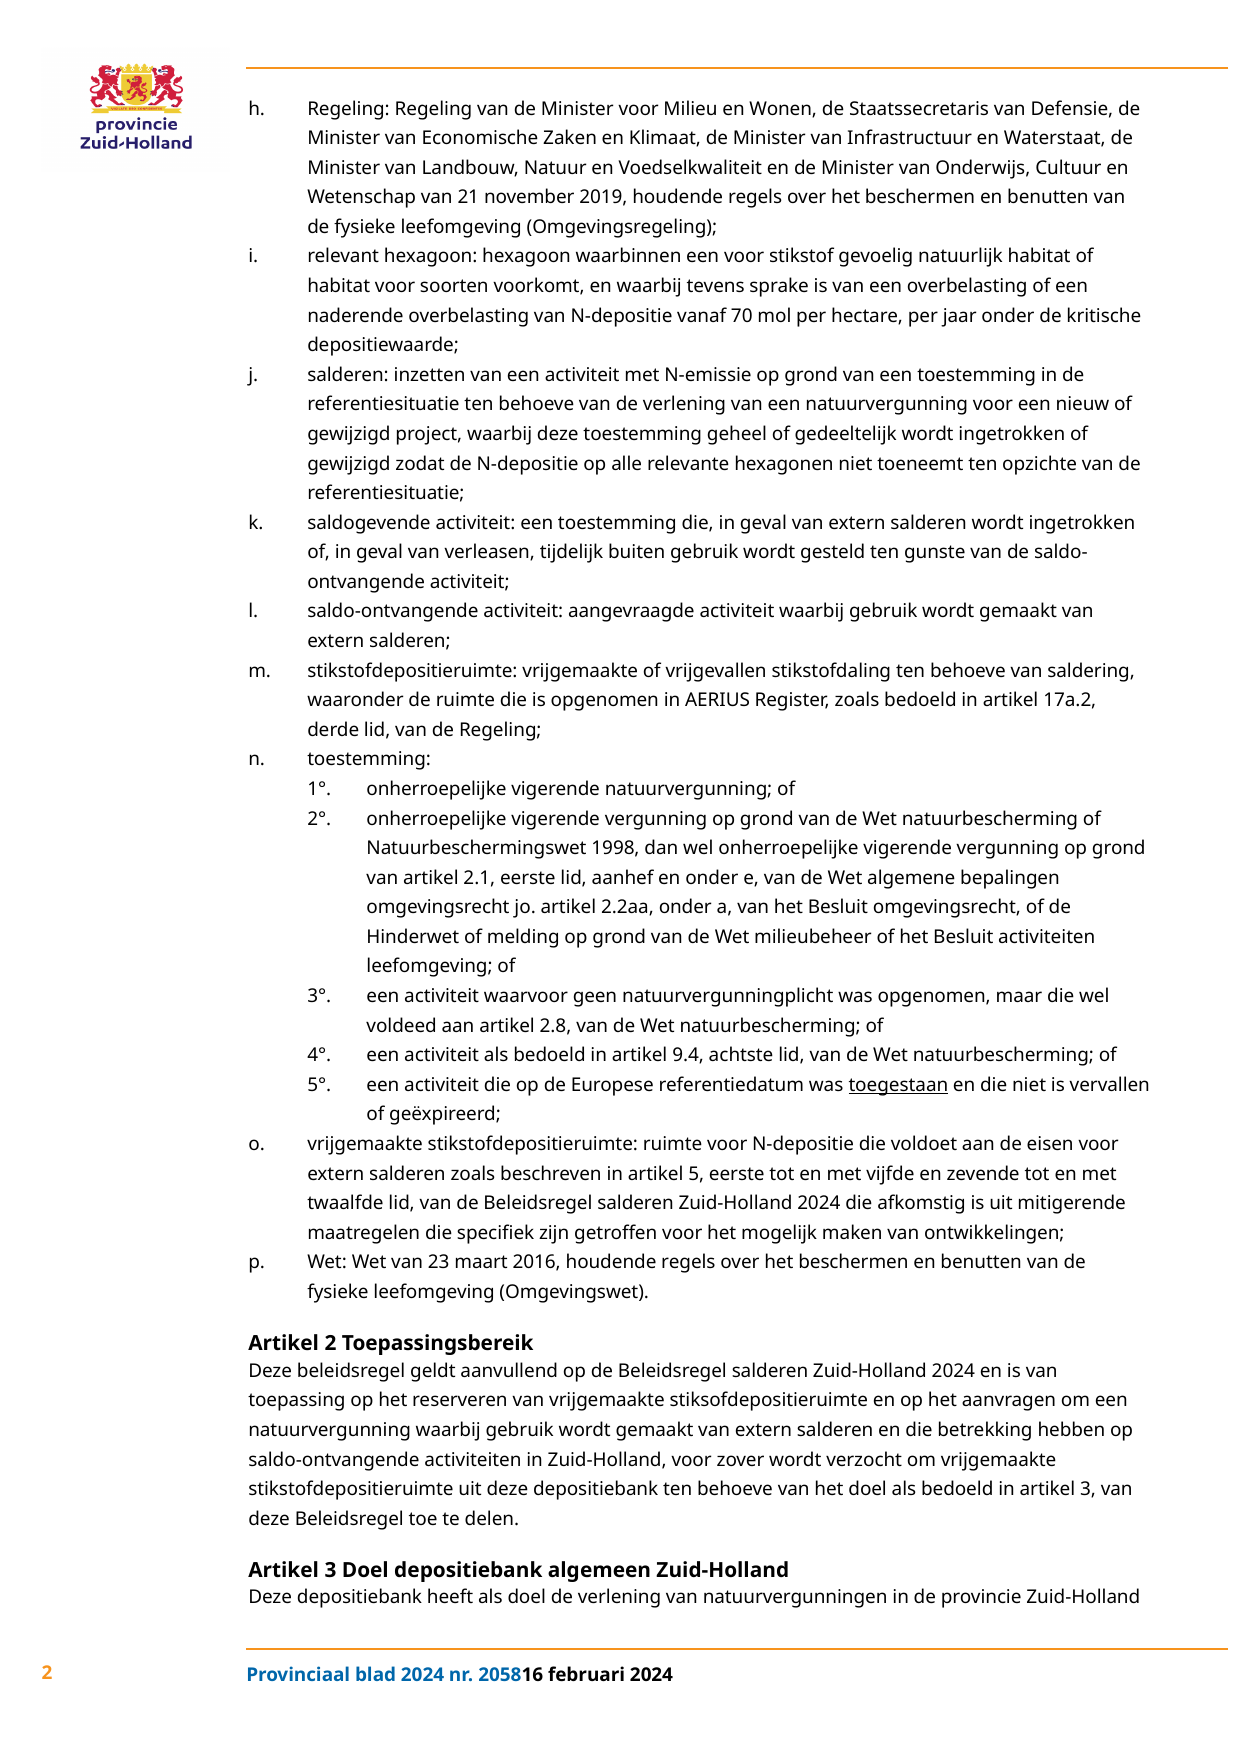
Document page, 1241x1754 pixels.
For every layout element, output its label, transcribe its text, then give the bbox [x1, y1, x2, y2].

list saldo-ontvangende activiteit: aangevraagde activiteit waarbij gebruik wordt gemaakt van extern salderen; [248, 598, 1152, 653]
list toestemming: [248, 746, 1152, 771]
picture [41, 47, 231, 172]
list saldogevende activiteit: een toestemming die, in geval van extern salderen wordt ingetrokken of, in geval van verleasen, tijdelijk buiten gebruik wordt gesteld ten gunste van de saldo-ontvangende activiteit; [248, 509, 1152, 594]
list Regeling: Regeling van de Minister voor Milieu en Wonen, de Staatssecretaris van Defensie, de Minister van Economische Zaken en Klimaat, de Minister van Infrastructuur en Waterstaat, de Minister van Landbouw, Natuur en Voedselkwaliteit en de Minister van Onderwijs, Cultuur en Wetenschap van 21 november 2019, houdende regels over het beschermen en benutten van de fysieke leefomgeving (Omgevingsregeling); [248, 95, 1152, 239]
text Artikel 3 Doel depositiebank algemeen Zuid-Holland [248, 1555, 1152, 1584]
text Deze beleidsregel geldt aanvullend op de Beleidsregel salderen Zuid-Holland 2024 en is van toepassing op het reserveren van vrijgemaakte stiksofdepositieruimte en op het aanvragen om een natuurvergunning waarbij gebruik wordt gemaakt van extern salderen en die betrekking hebben op saldo-ontvangende activiteiten in Zuid-Holland, voor zover wordt verzocht om vrijgemaakte stikstofdepositieruimte uit deze depositiebank ten behoeve van het doel als bedoeld in artikel 3, van deze Beleidsregel toe te delen. [248, 1357, 1152, 1531]
text Artikel 2 Toepassingsbereik [248, 1328, 1152, 1357]
list salderen: inzetten van een activiteit met N-emissie op grond van een toestemming in de referentiesituatie ten behoeve van de verlening van een natuurvergunning voor een nieuw of gewijzigd project, waarbij deze toestemming geheel of gedeeltelijk wordt ingetrokken of gewijzigd zodat de N-depositie op alle relevante hexagonen niet toeneemt ten opzichte van de referentiesituatie; [248, 361, 1152, 505]
list een activiteit die op de Europese referentiedatum was toegestaan en die niet is vervallen of geëxpireerd; [307, 1071, 1152, 1126]
list vrijgemaakte stikstofdepositieruimte: ruimte voor N-depositie die voldoet aan de eisen voor extern salderen zoals beschreven in artikel 5, eerste tot en met vijfde en zevende tot en met twaalfde lid, van de Beleidsregel salderen Zuid-Holland 2024 die afkomstig is uit mitigerende maatregelen die specifiek zijn getroffen voor het mogelijk maken van ontwikkelingen; [248, 1130, 1152, 1245]
list onherroepelijke vigerende natuurvergunning; of [307, 775, 1152, 801]
list een activiteit waarvoor geen natuurvergunningplicht was opgenomen, maar die wel voldeed aan artikel 2.8, van de Wet natuurbescherming; of [307, 982, 1152, 1038]
list relevant hexagoon: hexagoon waarbinnen een voor stikstof gevoelig natuurlijk habitat of habitat voor soorten voorkomt, en waarbij tevens sprake is van een overbelasting of een naderende overbelasting van N-depositie vanaf 70 mol per hectare, per jaar onder de kritische depositiewaarde; [248, 243, 1152, 357]
list onherroepelijke vigerende vergunning op grond van de Wet natuurbescherming of Natuurbeschermingswet 1998, dan wel onherroepelijke vigerende vergunning op grond van artikel 2.1, eerste lid, aanhef en onder e, van de Wet algemene bepalingen omgevingsrecht jo. artikel 2.2aa, onder a, van het Besluit omgevingsrecht, of de Hinderwet of melding op grond van de Wet milieubeheer of het Besluit activiteiten leefomgeving; of [307, 805, 1152, 978]
list stikstofdepositieruimte: vrijgemaakte of vrijgevallen stikstofdaling ten behoeve van saldering, waaronder de ruimte die is opgenomen in AERIUS Register, zoals bedoeld in artikel 17a.2, derde lid, van de Regeling; [248, 657, 1152, 742]
list een activiteit als bedoeld in artikel 9.4, achtste lid, van de Wet natuurbescherming; of [307, 1041, 1152, 1067]
text Deze depositiebank heeft als doel de verlening van natuurvergunningen in de provincie Zuid-Holland [248, 1584, 1152, 1609]
list Wet: Wet van 23 maart 2016, houdende regels over het beschermen en benutten van de fysieke leefomgeving (Omgevingswet). [248, 1248, 1152, 1304]
